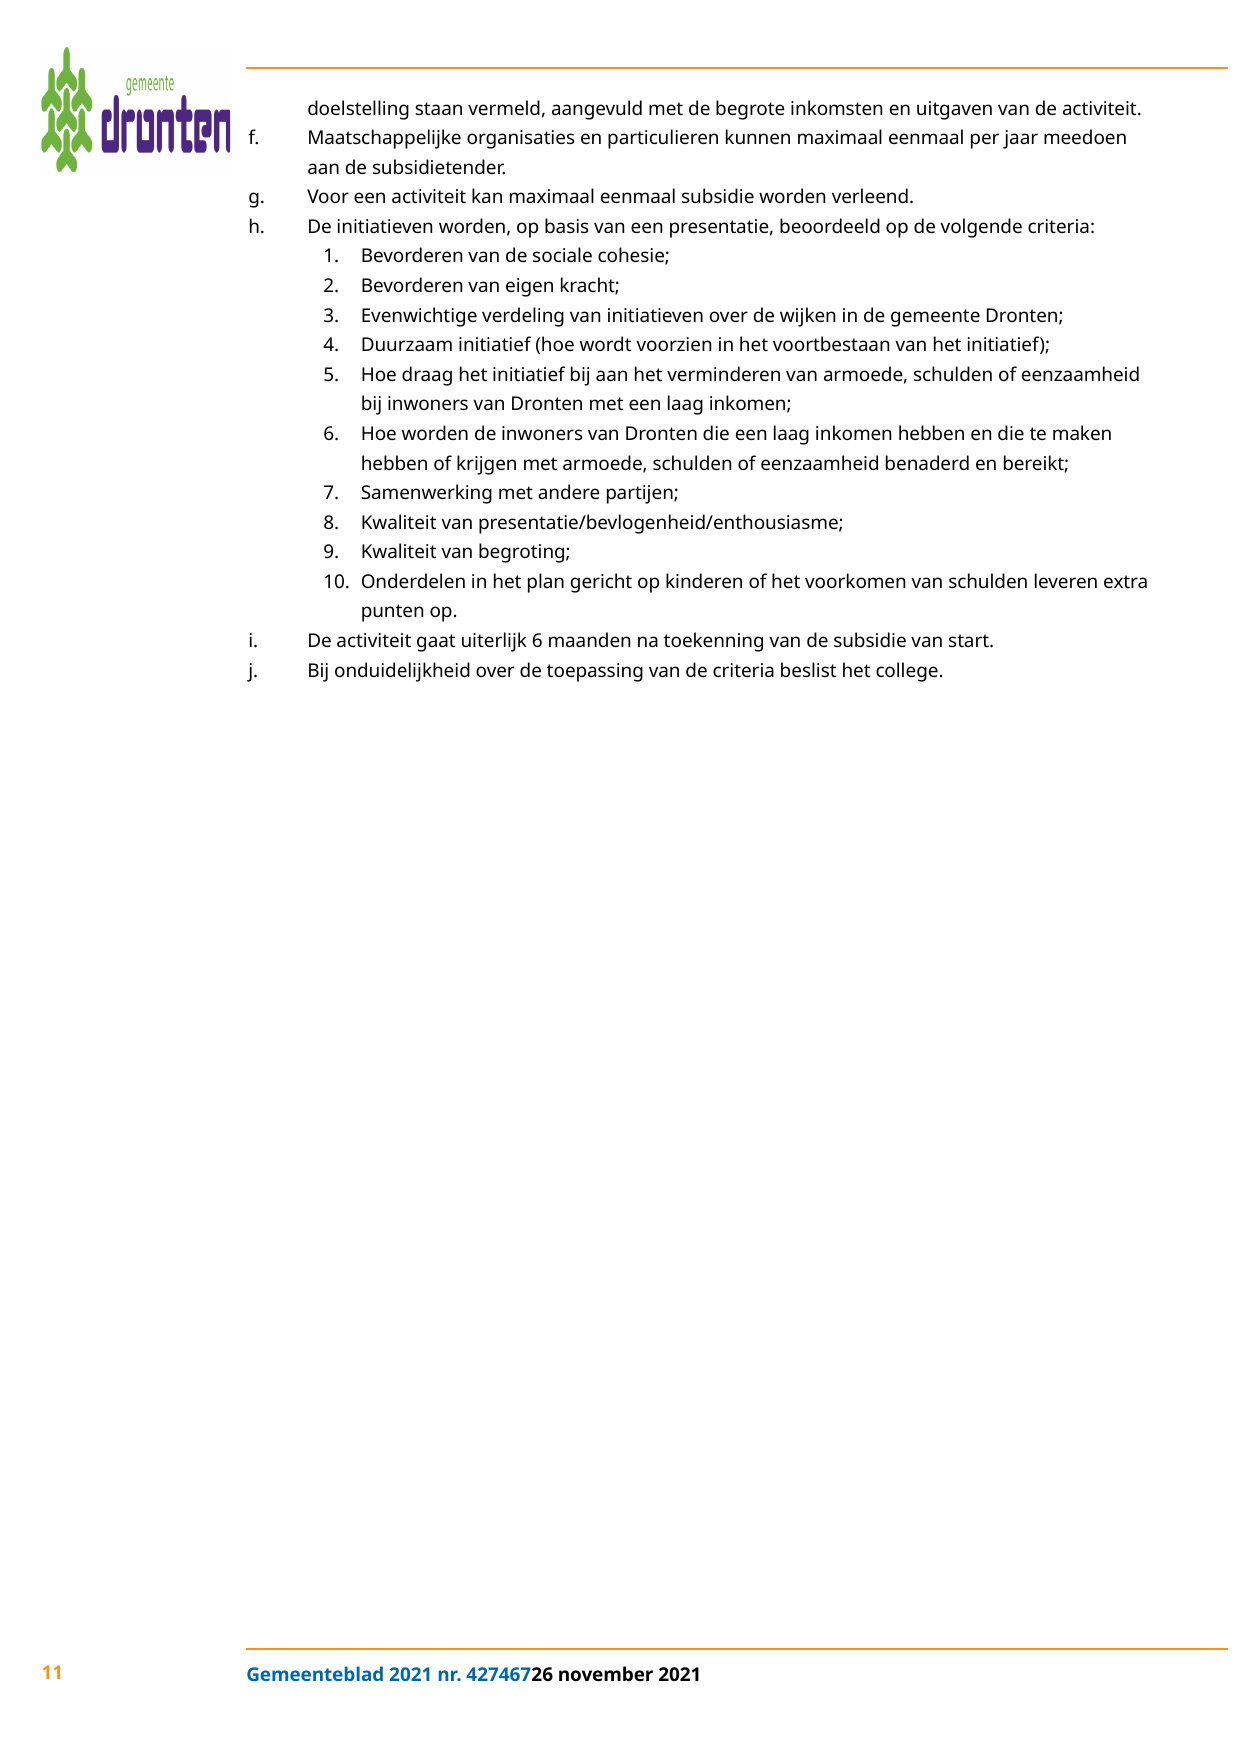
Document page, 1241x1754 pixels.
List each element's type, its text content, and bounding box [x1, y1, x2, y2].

list Maatschappelijke organisaties en particulieren kunnen maximaal eenmaal per jaar meedoen aan de subsidietender. [248, 124, 1152, 180]
list Hoe draag het initiatief bij aan het verminderen van armoede, schulden of eenzaamheid bij inwoners van Dronten met een laag inkomen; [323, 361, 1152, 416]
list Voor een activiteit kan maximaal eenmaal subsidie worden verleend. [248, 183, 1152, 209]
list Hoe worden de inwoners van Dronten die een laag inkomen hebben en die te maken hebben of krijgen met armoede, schulden of eenzaamheid benaderd en bereikt; [323, 420, 1152, 476]
list Onderdelen in het plan gericht op kinderen of het voorkomen van schulden leveren extra punten op. [323, 568, 1152, 623]
list Bevorderen van eigen kracht; [323, 272, 1152, 298]
list Kwaliteit van begroting; [323, 538, 1152, 564]
list De initiatieven worden, op basis van een presentatie, beoordeeld op de volgende criteria: [248, 213, 1152, 239]
list Bevorderen van de sociale cohesie; [323, 243, 1152, 268]
list Duurzaam initiatief (hoe wordt voorzien in het voortbestaan van het initiatief); [323, 331, 1152, 357]
list Kwaliteit van presentatie/bevlogenheid/enthousiasme; [323, 509, 1152, 535]
list Evenwichtige verdeling van initiatieven over de wijken in de gemeente Dronten; [323, 302, 1152, 328]
list doelstelling staan vermeld, aangevuld met de begrote inkomsten en uitgaven van de activiteit. [248, 95, 1152, 121]
list De activiteit gaat uiterlijk 6 maanden na toekenning van de subsidie van start. [248, 627, 1152, 653]
list Bij onduidelijkheid over de toepassing van de criteria beslist het college. [248, 657, 1152, 683]
list Samenwerking met andere partijen; [323, 479, 1152, 505]
picture [41, 47, 231, 172]
